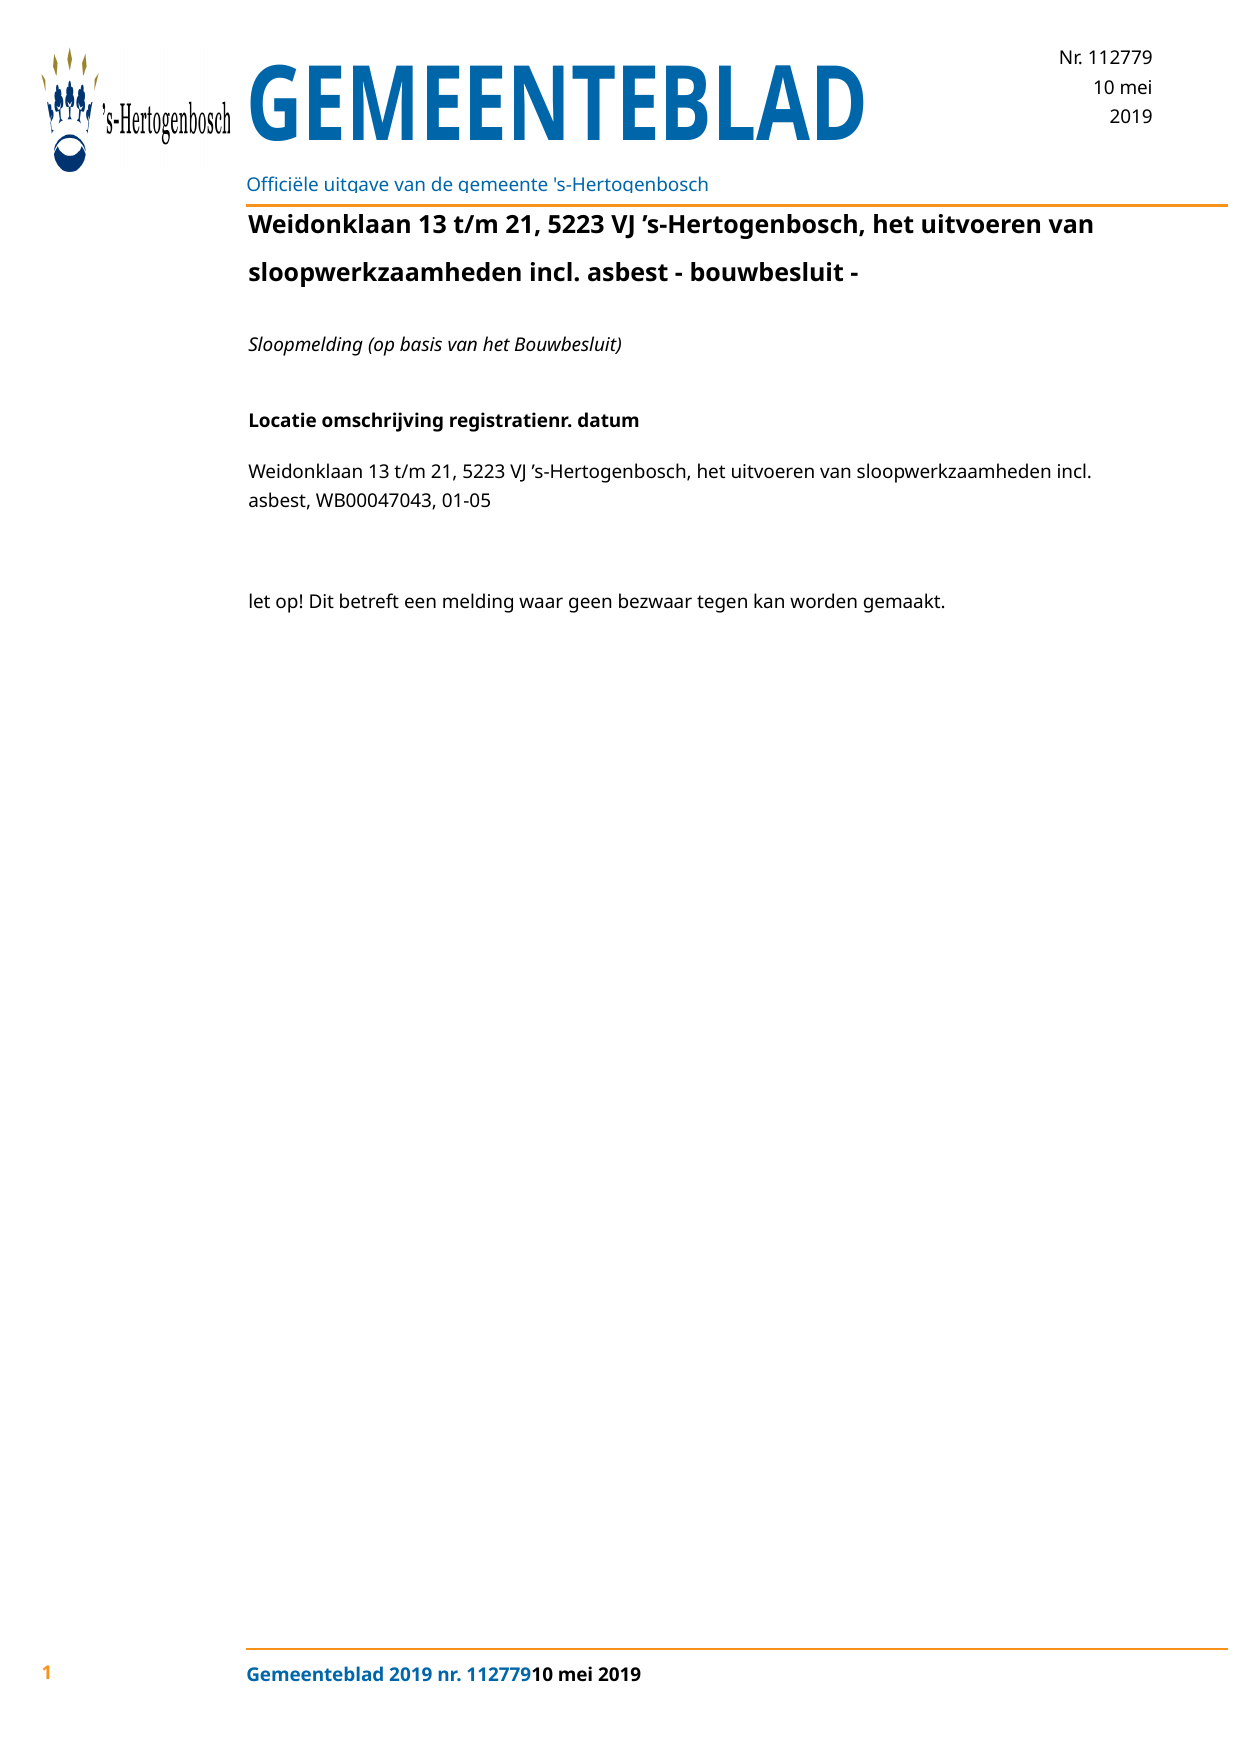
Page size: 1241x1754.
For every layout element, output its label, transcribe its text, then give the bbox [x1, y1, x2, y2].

text Weidonklaan 13 t/m 21, 5223 VJ ’s-Hertogenbosch, het uitvoeren van sloopwerkzaamheden incl. asbest, WB00047043, 01-05 [248, 458, 1152, 513]
text Sloopmelding (op basis van het Bouwbesluit) [248, 331, 1152, 357]
text let op! Dit betreft een melding waar geen bezwaar tegen kan worden gemaakt. [248, 588, 1152, 614]
text Weidonklaan 13 t/m 21, 5223 VJ ’s-Hertogenbosch, het uitvoeren van sloopwerkzaamheden incl. asbest - bouwbesluit - [248, 207, 1152, 288]
picture [41, 47, 231, 172]
text Locatie omschrijving registratienr. datum [248, 408, 1152, 433]
